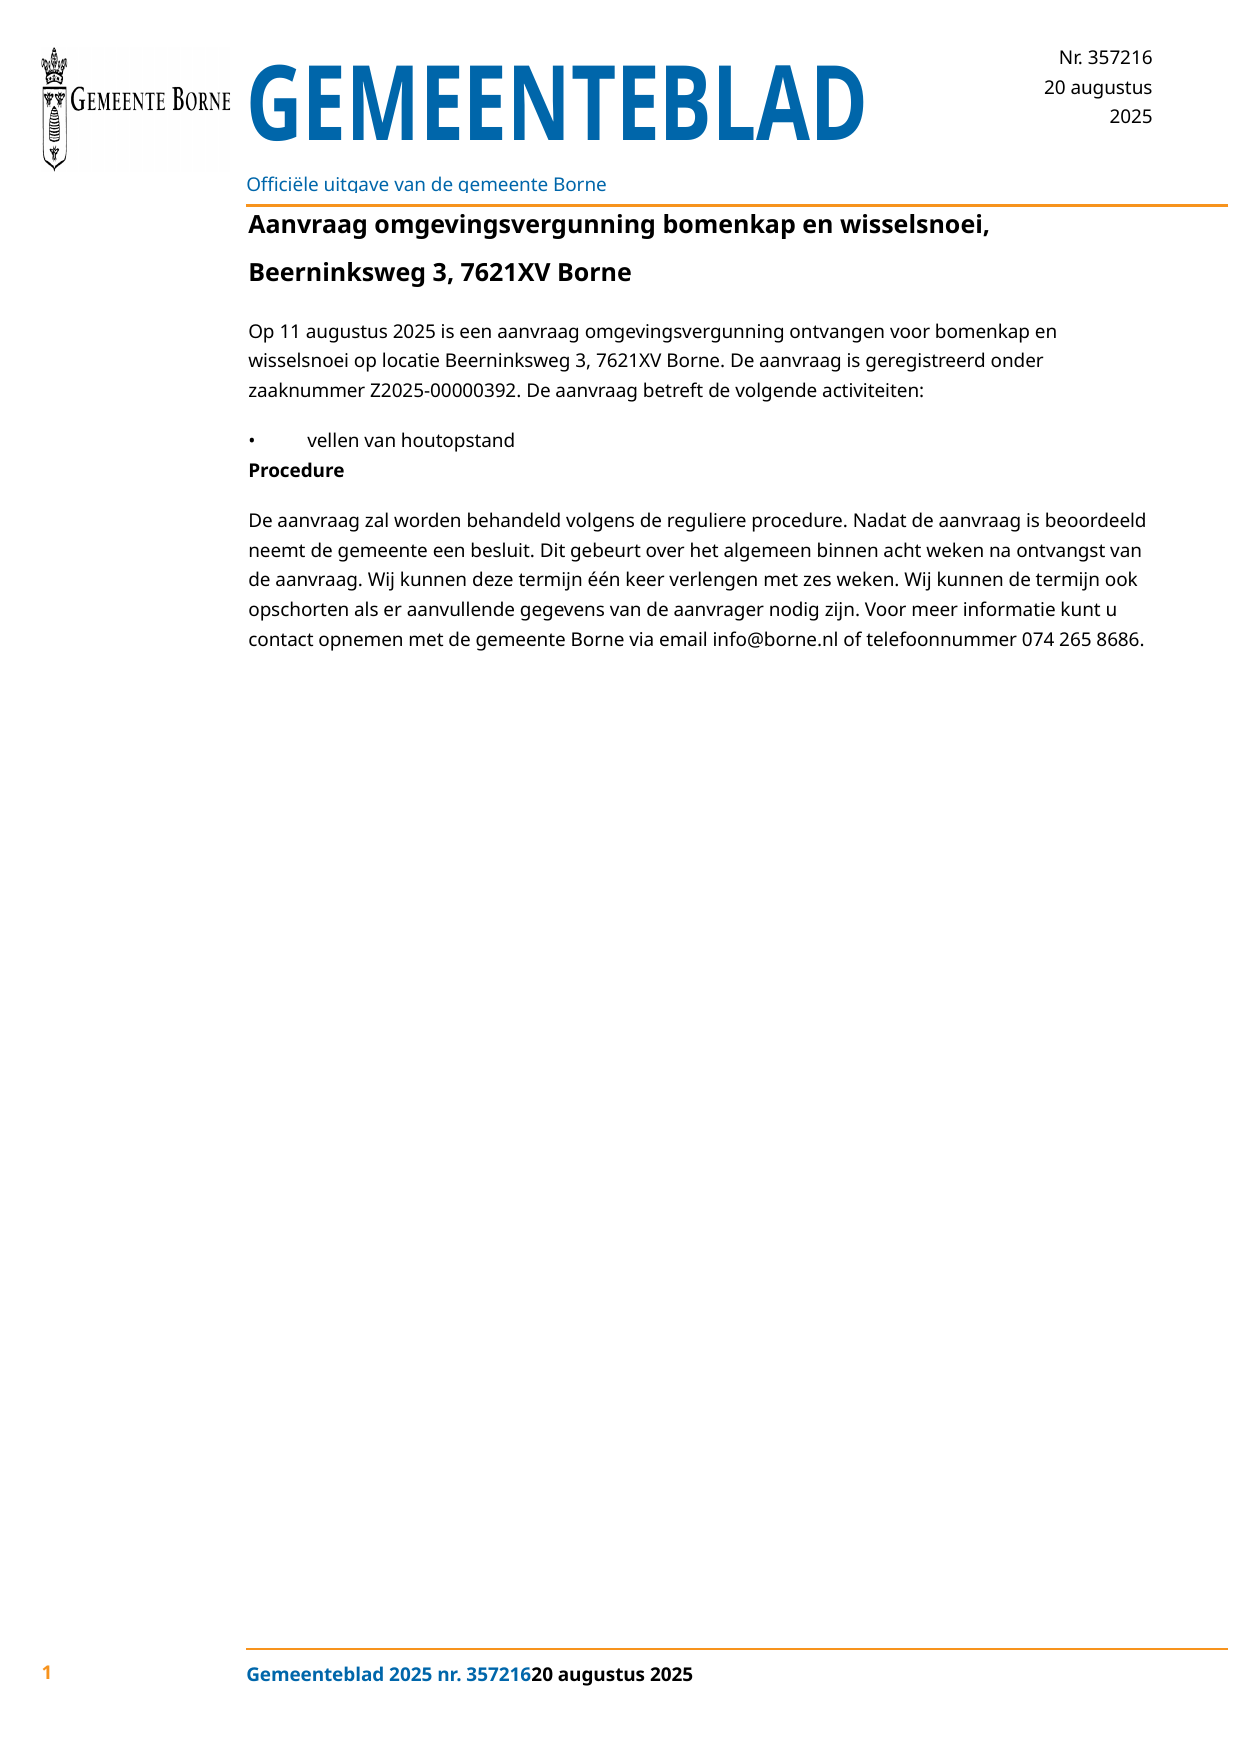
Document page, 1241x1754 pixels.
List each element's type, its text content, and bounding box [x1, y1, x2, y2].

list vellen van houtopstand [248, 427, 1152, 453]
text De aanvraag zal worden behandeld volgens de reguliere procedure. Nadat de aanvraag is beoordeeld neemt de gemeente een besluit. Dit gebeurt over het algemeen binnen acht weken na ontvangst van de aanvraag. Wij kunnen deze termijn één keer verlengen met zes weken. Wij kunnen de termijn ook opschorten als er aanvullende gegevens van de aanvrager nodig zijn. Voor meer informatie kunt u contact opnemen met de gemeente Borne via email info@borne.nl of telefoonnummer 074 265 8686. [248, 507, 1152, 652]
text Aanvraag omgevingsvergunning bomenkap en wisselsnoei, Beerninksweg 3, 7621XV Borne [248, 207, 1152, 288]
picture [41, 47, 231, 172]
text Procedure [248, 457, 1152, 483]
text Op 11 augustus 2025 is een aanvraag omgevingsvergunning ontvangen voor bomenkap en wisselsnoei op locatie Beerninksweg 3, 7621XV Borne. De aanvraag is geregistreerd onder zaaknummer Z2025-00000392. De aanvraag betreft de volgende activiteiten: [248, 318, 1152, 403]
